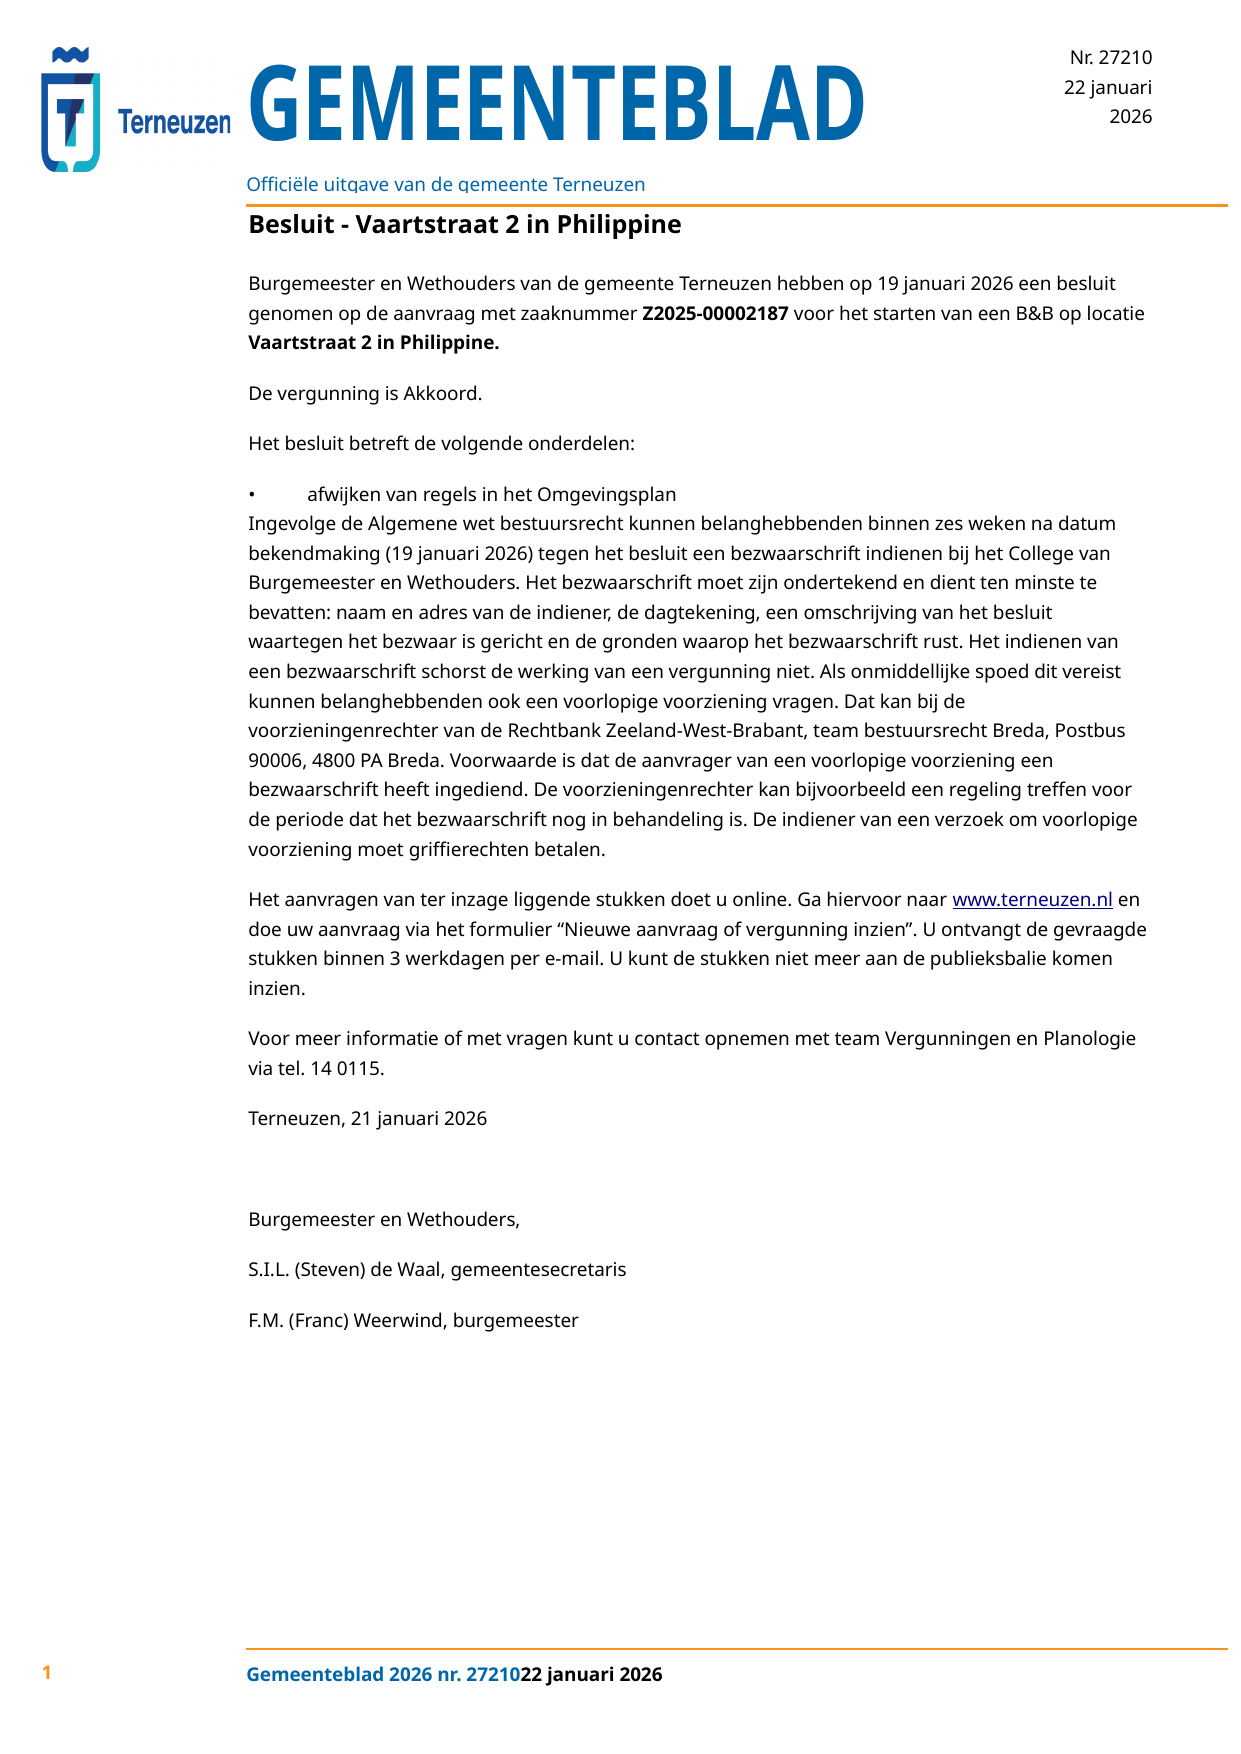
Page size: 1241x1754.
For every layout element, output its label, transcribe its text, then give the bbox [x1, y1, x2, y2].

text Besluit - Vaartstraat 2 in Philippine [248, 207, 1152, 241]
picture [41, 47, 231, 172]
text F.M. (Franc) Weerwind, burgemeester [248, 1307, 1152, 1333]
text Het besluit betreft de volgende onderdelen: [248, 430, 1152, 456]
text Burgemeester en Wethouders, [248, 1206, 1152, 1232]
list afwijken van regels in het Omgevingsplan [248, 481, 1152, 506]
text Ingevolge de Algemene wet bestuursrecht kunnen belanghebbenden binnen zes weken na datum bekendmaking (19 januari 2026) tegen het besluit een bezwaarschrift indienen bij het College van Burgemeester en Wethouders. Het bezwaarschrift moet zijn ondertekend en dient ten minste te bevatten: naam en adres van de indiener, de dagtekening, een omschrijving van het besluit waartegen het bezwaar is gericht en de gronden waarop het bezwaarschrift rust. Het indienen van een bezwaarschrift schorst de werking van een vergunning niet. Als onmiddellijke spoed dit vereist kunnen belanghebbenden ook een voorlopige voorziening vragen. Dat kan bij de voorzieningenrechter van de Rechtbank Zeeland-West-Brabant, team bestuursrecht Breda, Postbus 90006, 4800 PA Breda. Voorwaarde is dat de aanvrager van een voorlopige voorziening een bezwaarschrift heeft ingediend. De voorzieningenrechter kan bijvoorbeeld een regeling treffen voor de periode dat het bezwaarschrift nog in behandeling is. De indiener van een verzoek om voorlopige voorziening moet griffierechten betalen. [248, 510, 1152, 861]
text Voor meer informatie of met vragen kunt u contact opnemen met team Vergunningen en Planologie via tel. 14 0115. [248, 1025, 1152, 1081]
text Terneuzen, 21 januari 2026 [248, 1105, 1152, 1131]
text S.I.L. (Steven) de Waal, gemeentesecretaris [248, 1257, 1152, 1282]
text De vergunning is Akkoord. [248, 380, 1152, 406]
text Burgemeester en Wethouders van de gemeente Terneuzen hebben op 19 januari 2026 een besluit genomen op de aanvraag met zaaknummer Z2025-00002187 voor het starten van een B&B op locatie Vaartstraat 2 in Philippine. [248, 270, 1152, 355]
text Het aanvragen van ter inzage liggende stukken doet u online. Ga hiervoor naar www.terneuzen.nl en doe uw aanvraag via het formulier “Nieuwe aanvraag of vergunning inzien”. U ontvangt de gevraagde stukken binnen 3 werkdagen per e-mail. U kunt de stukken niet meer aan de publieksbalie komen inzien. [248, 886, 1152, 1001]
